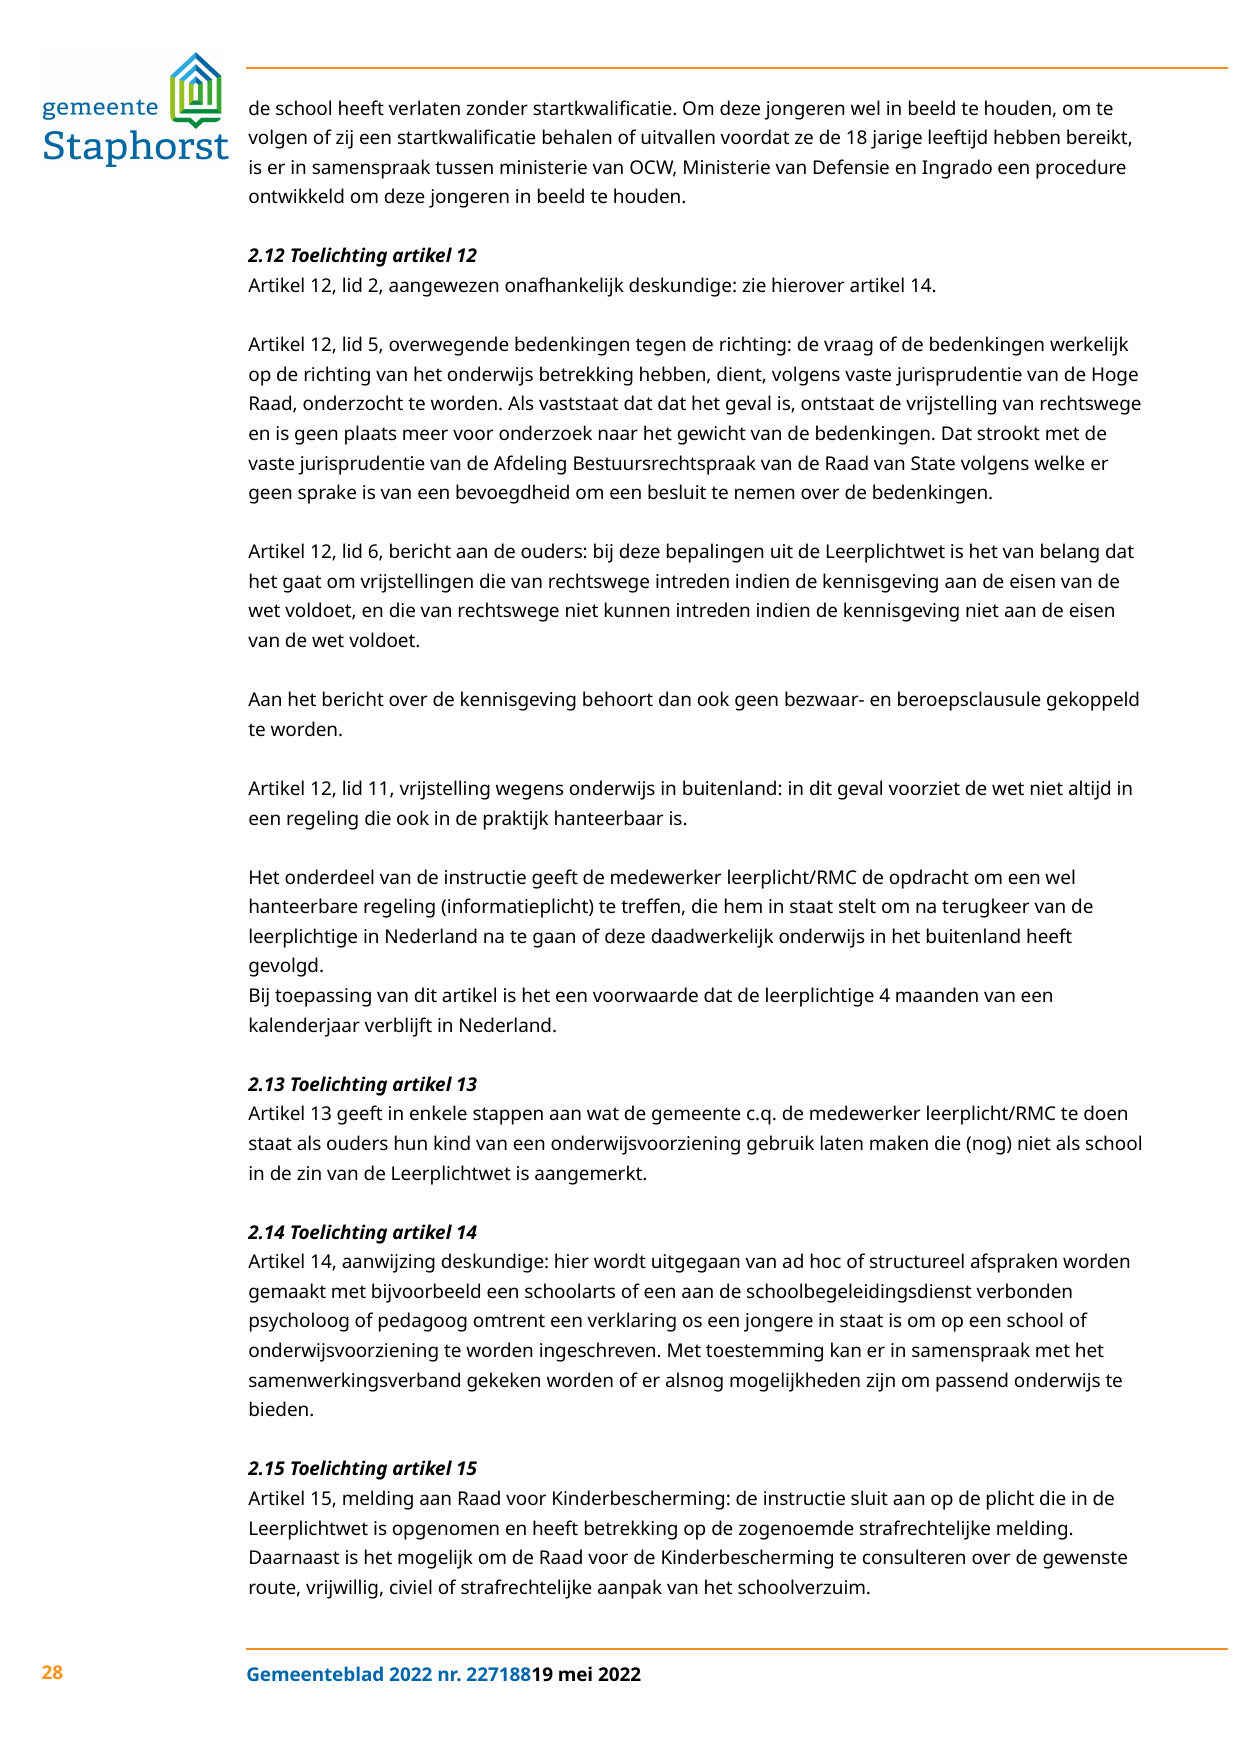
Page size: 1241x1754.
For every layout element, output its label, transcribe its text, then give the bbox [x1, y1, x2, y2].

text Artikel 13 geeft in enkele stappen aan wat de gemeente c.q. de medewerker leerplicht/RMC te doen staat als ouders hun kind van een onderwijsvoorziening gebruik laten maken die (nog) niet als school in de zin van de Leerplichtwet is aangemerkt. [248, 1101, 1152, 1186]
text 2.15 Toelichting artikel 15 [248, 1456, 1152, 1481]
text Bij toepassing van dit artikel is het een voorwaarde dat de leerplichtige 4 maanden van een kalenderjaar verblijft in Nederland. [248, 982, 1152, 1038]
text Artikel 12, lid 11, vrijstelling wegens onderwijs in buitenland: in dit geval voorziet de wet niet altijd in een regeling die ook in de praktijk hanteerbaar is. [248, 775, 1152, 831]
text Het onderdeel van de instructie geeft de medewerker leerplicht/RMC de opdracht om een wel hanteerbare regeling (informatieplicht) te treffen, die hem in staat stelt om na terugkeer van de leerplichtige in Nederland na te gaan of deze daadwerkelijk onderwijs in het buitenland heeft gevolgd. [248, 864, 1152, 978]
text 2.14 Toelichting artikel 14 [248, 1219, 1152, 1245]
text Artikel 15, melding aan Raad voor Kinderbescherming: de instructie sluit aan op de plicht die in de Leerplichtwet is opgenomen en heeft betrekking op de zogenoemde strafrechtelijke melding. [248, 1485, 1152, 1541]
text Daarnaast is het mogelijk om de Raad voor de Kinderbescherming te consulteren over de gewenste route, vrijwillig, civiel of strafrechtelijke aanpak van het schoolverzuim. [248, 1544, 1152, 1600]
text de school heeft verlaten zonder startkwalificatie. Om deze jongeren wel in beeld te houden, om te volgen of zij een startkwalificatie behalen of uitvallen voordat ze de 18 jarige leeftijd hebben bereikt, is er in samenspraak tussen ministerie van OCW, Ministerie van Defensie en Ingrado een procedure ontwikkeld om deze jongeren in beeld te houden. [248, 95, 1152, 209]
picture [41, 47, 231, 172]
text 2.12 Toelichting artikel 12 [248, 243, 1152, 268]
text Artikel 12, lid 2, aangewezen onafhankelijk deskundige: zie hierover artikel 14. [248, 272, 1152, 298]
text Artikel 12, lid 5, overwegende bedenkingen tegen de richting: de vraag of de bedenkingen werkelijk op de richting van het onderwijs betrekking hebben, dient, volgens vaste jurisprudentie van de Hoge Raad, onderzocht te worden. Als vaststaat dat dat het geval is, ontstaat de vrijstelling van rechtswege en is geen plaats meer voor onderzoek naar het gewicht van de bedenkingen. Dat strookt met de vaste jurisprudentie van de Afdeling Bestuursrechtspraak van de Raad van State volgens welke er geen sprake is van een bevoegdheid om een besluit te nemen over de bedenkingen. [248, 331, 1152, 505]
text 2.13 Toelichting artikel 13 [248, 1071, 1152, 1097]
text Artikel 12, lid 6, bericht aan de ouders: bij deze bepalingen uit de Leerplichtwet is het van belang dat het gaat om vrijstellingen die van rechtswege intreden indien de kennisgeving aan de eisen van de wet voldoet, en die van rechtswege niet kunnen intreden indien de kennisgeving niet aan de eisen van de wet voldoet. [248, 538, 1152, 653]
text Artikel 14, aanwijzing deskundige: hier wordt uitgegaan van ad hoc of structureel afspraken worden gemaakt met bijvoorbeeld een schoolarts of een aan de schoolbegeleidingsdienst verbonden psycholoog of pedagoog omtrent een verklaring os een jongere in staat is om op een school of onderwijsvoorziening te worden ingeschreven. Met toestemming kan er in samenspraak met het samenwerkingsverband gekeken worden of er alsnog mogelijkheden zijn om passend onderwijs te bieden. [248, 1248, 1152, 1422]
text Aan het bericht over de kennisgeving behoort dan ook geen bezwaar- en beroepsclausule gekoppeld te worden. [248, 686, 1152, 742]
